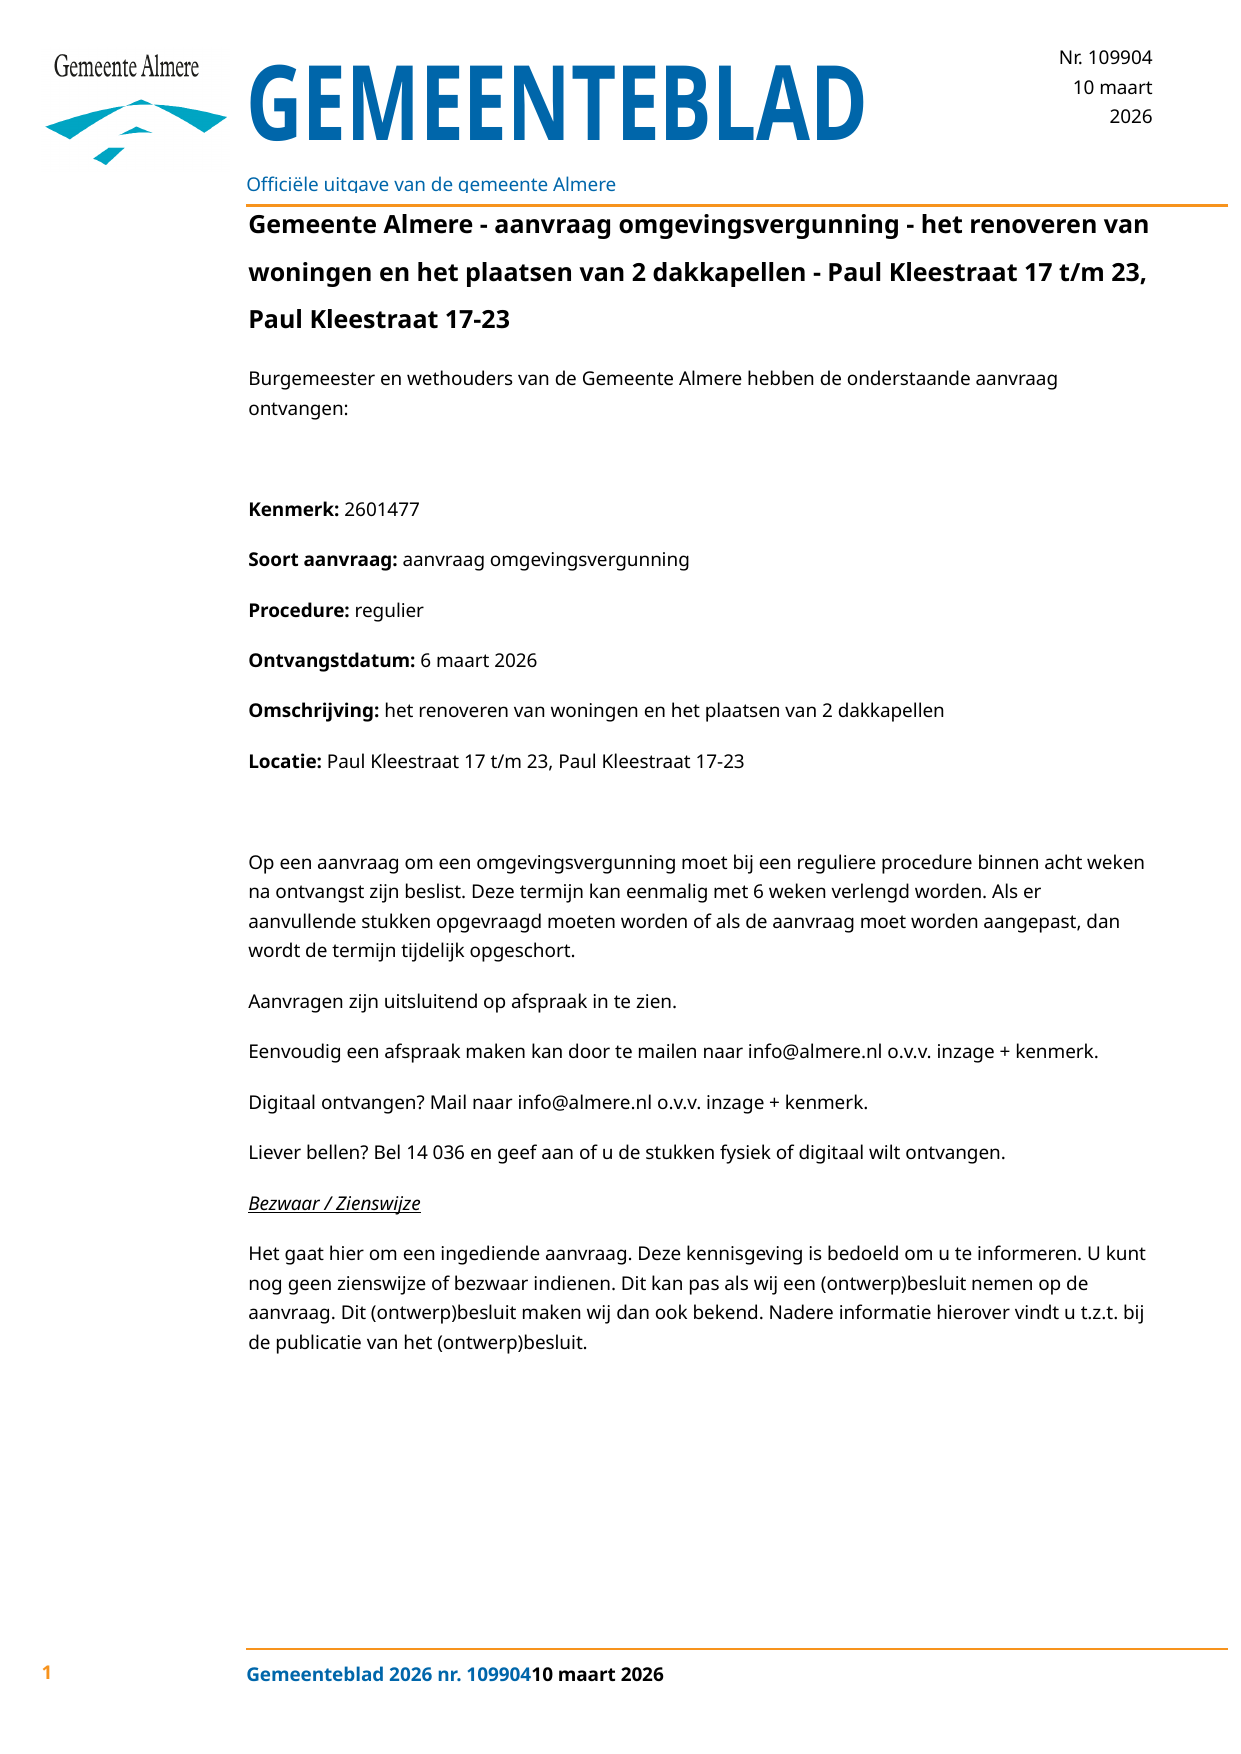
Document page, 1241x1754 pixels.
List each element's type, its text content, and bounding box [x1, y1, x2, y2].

text Soort aanvraag: aanvraag omgevingsvergunning [248, 546, 1152, 572]
text Ontvangstdatum: 6 maart 2026 [248, 647, 1152, 673]
text Burgemeester en wethouders van de Gemeente Almere hebben de onderstaande aanvraag ontvangen: [248, 366, 1152, 421]
text Gemeente Almere - aanvraag omgevingsvergunning - het renoveren van woningen en het plaatsen van 2 dakkapellen - Paul Kleestraat 17 t/m 23, Paul Kleestraat 17-23 [248, 207, 1152, 336]
text Locatie: Paul Kleestraat 17 t/m 23, Paul Kleestraat 17-23 [248, 748, 1152, 774]
text Aanvragen zijn uitsluitend op afspraak in te zien. [248, 988, 1152, 1014]
text Bezwaar / Zienswijze [248, 1190, 1152, 1215]
text Kenmerk: 2601477 [248, 496, 1152, 522]
text Omschrijving: het renoveren van woningen en het plaatsen van 2 dakkapellen [248, 698, 1152, 723]
text Op een aanvraag om een omgevingsvergunning moet bij een reguliere procedure binnen acht weken na ontvangst zijn beslist. Deze termijn kan eenmalig met 6 weken verlengd worden. Als er aanvullende stukken opgevraagd moeten worden of als de aanvraag moet worden aangepast, dan wordt de termijn tijdelijk opgeschort. [248, 849, 1152, 963]
text Het gaat hier om een ingediende aanvraag. Deze kennisgeving is bedoeld om u te informeren. U kunt nog geen zienswijze of bezwaar indienen. Dit kan pas als wij een (ontwerp)besluit nemen op de aanvraag. Dit (ontwerp)besluit maken wij dan ook bekend. Nadere informatie hierover vindt u t.z.t. bij de publicatie van het (ontwerp)besluit. [248, 1240, 1152, 1354]
text Digitaal ontvangen? Mail naar info@almere.nl o.v.v. inzage + kenmerk. [248, 1089, 1152, 1114]
text Liever bellen? Bel 14 036 en geef aan of u de stukken fysiek of digitaal wilt ontvangen. [248, 1139, 1152, 1165]
text Eenvoudig een afspraak maken kan door te mailen naar info@almere.nl o.v.v. inzage + kenmerk. [248, 1038, 1152, 1064]
text Procedure: regulier [248, 597, 1152, 622]
picture [41, 47, 231, 172]
